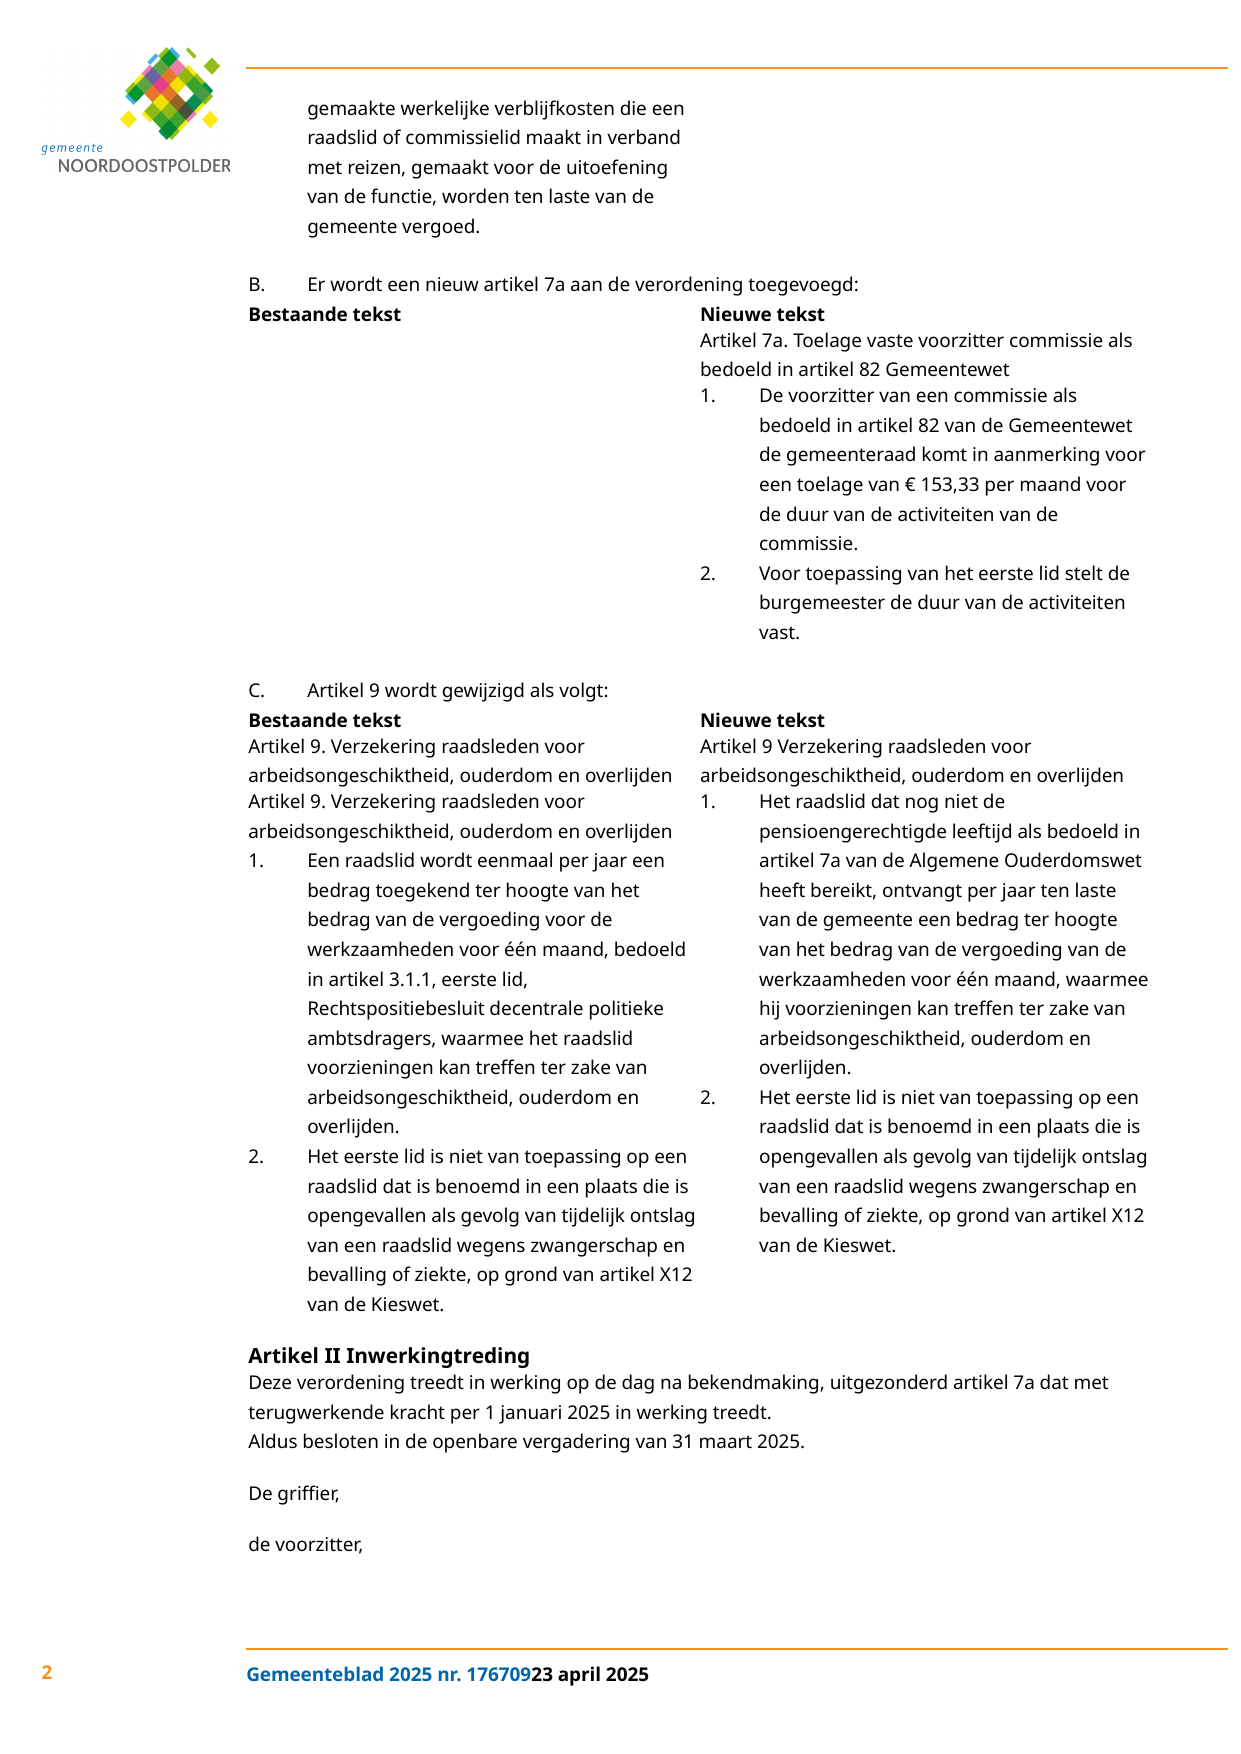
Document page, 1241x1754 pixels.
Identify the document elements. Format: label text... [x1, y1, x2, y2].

table_cell De voorzitter van een commissie als bedoeld in artikel 82 van de Gemeentewet de gemeenteraad komt in aanmerking voor een toelage van € 153,33 per maand voor de duur van de activiteiten van de commissie. Voor toepassing van het eerste lid stelt de burgemeester de duur van de activiteiten vast. [700, 383, 1152, 645]
table_cell [248, 383, 700, 645]
list Artikel 9 wordt gewijzigd als volgt: [248, 678, 1152, 703]
list Er wordt een nieuw artikel 7a aan de verordening toegevoegd: [248, 272, 1152, 297]
table_cell [248, 327, 700, 382]
table_cell Artikel 9. Verzekering raadsleden voor arbeidsongeschiktheid, ouderdom en overlijden Een raadslid wordt eenmaal per jaar een bedrag toegekend ter hoogte van het bedrag van de vergoeding voor de werkzaamheden voor één maand, bedoeld in artikel 3.1.1, eerste lid, Rechtspositiebesluit decentrale politieke ambtsdragers, waarmee het raadslid voorzieningen kan treffen ter zake van arbeidsongeschiktheid, ouderdom en overlijden. Het eerste lid is niet van toepassing op een raadslid dat is benoemd in een plaats die is opengevallen als gevolg van tijdelijk ontslag van een raadslid wegens zwangerschap en bevalling of ziekte, op grond van artikel X12 van de Kieswet. [248, 788, 700, 1317]
text De griffier, [248, 1480, 1152, 1506]
table_cell [700, 95, 1152, 239]
table_cell Het raadslid dat nog niet de pensioengerechtigde leeftijd als bedoeld in artikel 7a van de Algemene Ouderdomswet heeft bereikt, ontvangt per jaar ten laste van de gemeente een bedrag ter hoogte van het bedrag van de vergoeding van de werkzaamheden voor één maand, waarmee hij voorzieningen kan treffen ter zake van arbeidsongeschiktheid, ouderdom en overlijden. Het eerste lid is niet van toepassing op een raadslid dat is benoemd in een plaats die is opengevallen als gevolg van tijdelijk ontslag van een raadslid wegens zwangerschap en bevalling of ziekte, op grond van artikel X12 van de Kieswet. [700, 788, 1152, 1317]
text Aldus besloten in de openbare vergadering van 31 maart 2025. [248, 1429, 1152, 1454]
table_cell gemaakte werkelijke verblijfkosten die een raadslid of commissielid maakt in verband met reizen, gemaakt voor de uitoefening van de functie, worden ten laste van de gemeente vergoed. [248, 95, 700, 239]
table_cell Artikel 7a. Toelage vaste voorzitter commissie als bedoeld in artikel 82 Gemeentewet [700, 327, 1152, 382]
table_header Nieuwe tekst [700, 301, 1152, 327]
picture [41, 47, 231, 172]
table_cell Artikel 9 Verzekering raadsleden voor arbeidsongeschiktheid, ouderdom en overlijden [700, 733, 1152, 788]
table_header Bestaande tekst [248, 707, 700, 733]
table_cell Artikel 9. Verzekering raadsleden voor arbeidsongeschiktheid, ouderdom en overlijden [248, 733, 700, 788]
text Deze verordening treedt in werking op de dag na bekendmaking, uitgezonderd artikel 7a dat met terugwerkende kracht per 1 januari 2025 in werking treedt. [248, 1369, 1152, 1425]
text Artikel II Inwerkingtreding [248, 1341, 1152, 1369]
text de voorzitter, [248, 1532, 1152, 1557]
table_header Nieuwe tekst [700, 707, 1152, 733]
table_header Bestaande tekst [248, 301, 700, 327]
